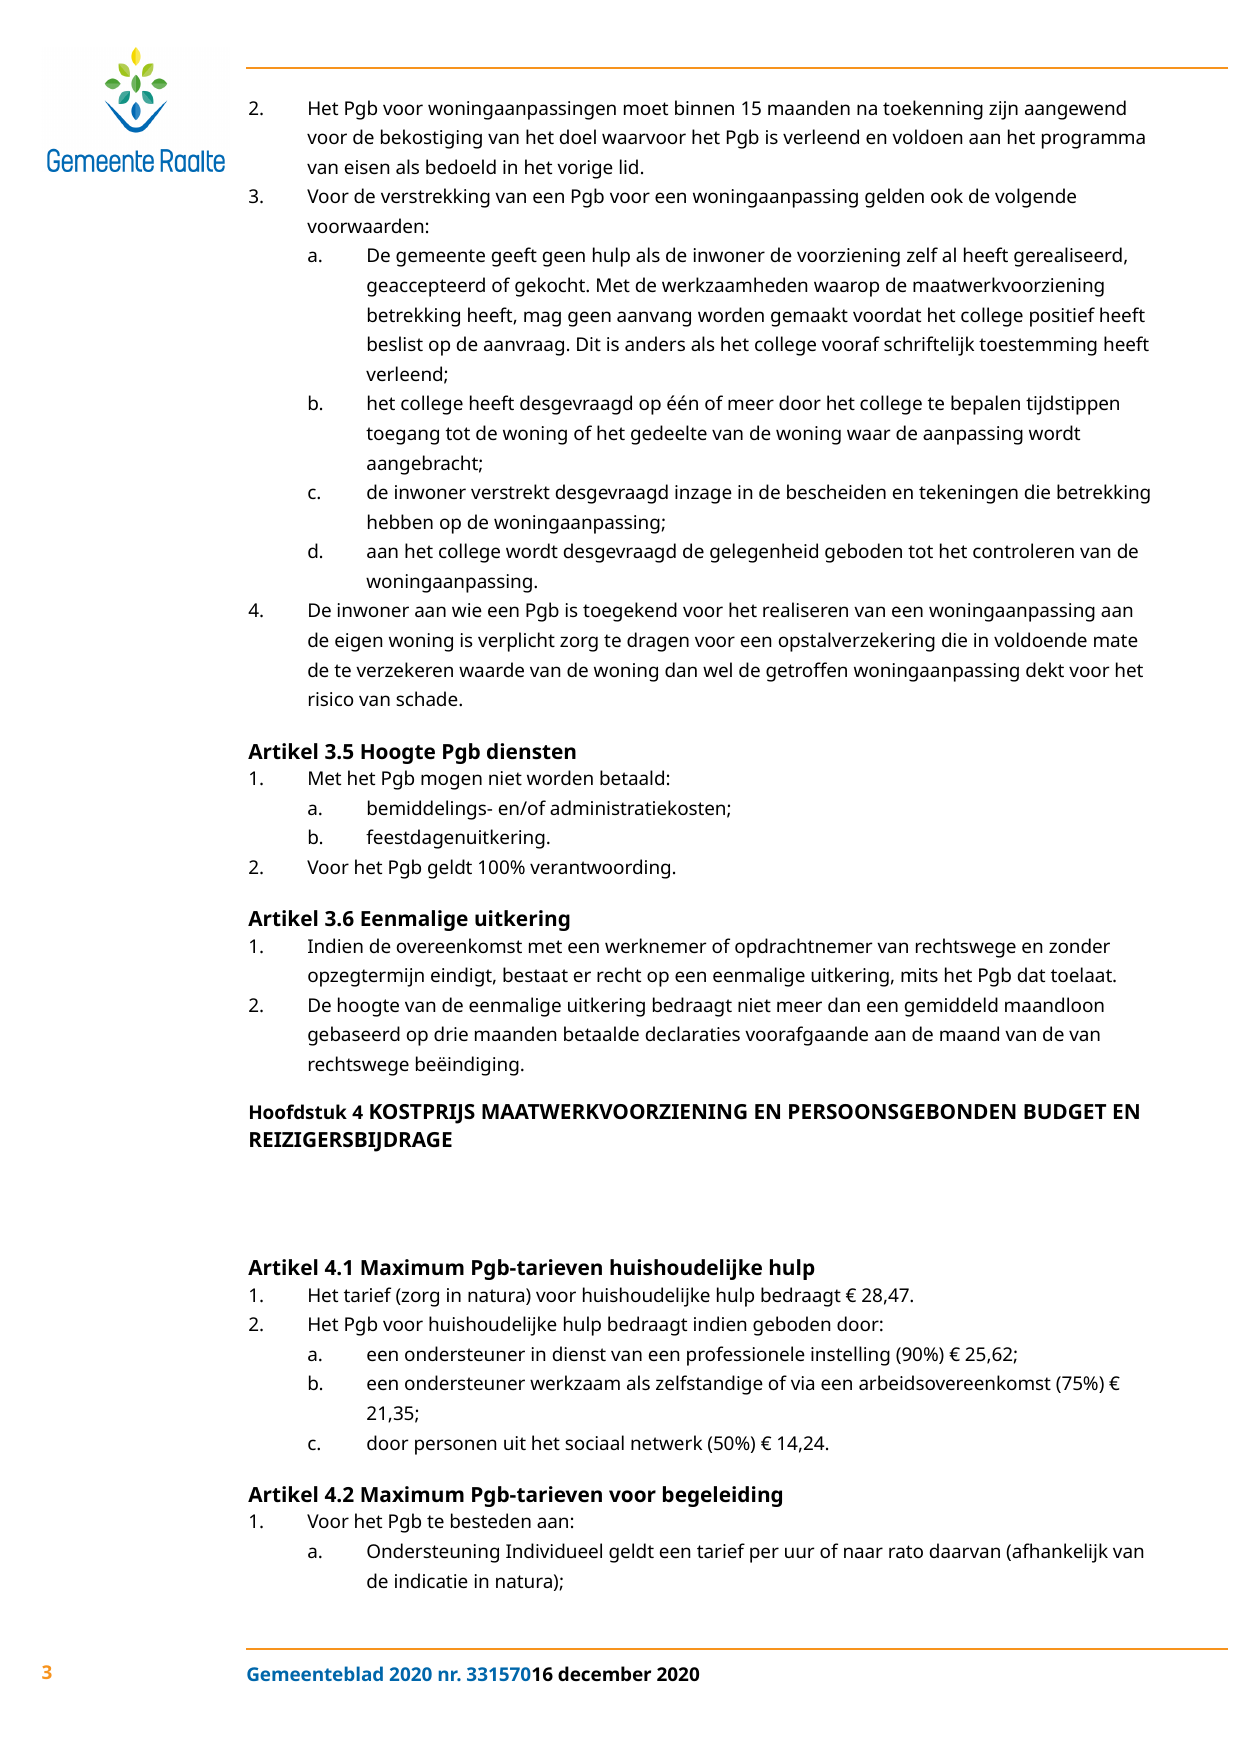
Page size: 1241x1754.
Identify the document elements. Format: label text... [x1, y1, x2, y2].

text Artikel 3.6 Eenmalige uitkering [248, 904, 1152, 933]
text Hoofdstuk 4 KOSTPRIJS MAATWERKVOORZIENING EN PERSOONSGEBONDEN BUDGET EN REIZIGERSBIJDRAGE [248, 1097, 1152, 1154]
picture [41, 47, 231, 172]
list door personen uit het sociaal netwerk (50%) € 14,24. [307, 1430, 1152, 1456]
list een ondersteuner werkzaam als zelfstandige of via een arbeidsovereenkomst (75%) € 21,35; [307, 1371, 1152, 1426]
text Artikel 4.1 Maximum Pgb-tarieven huishoudelijke hulp [248, 1253, 1152, 1282]
list Voor de verstrekking van een Pgb voor een woningaanpassing gelden ook de volgende voorwaarden: [248, 183, 1152, 239]
list Ondersteuning Individueel geldt een tarief per uur of naar rato daarvan (afhankelijk van de indicatie in natura); [307, 1538, 1152, 1593]
list Voor het Pgb geldt 100% verantwoording. [248, 854, 1152, 880]
list Indien de overeenkomst met een werknemer of opdrachtnemer van rechtswege en zonder opzegtermijn eindigt, bestaat er recht op een eenmalige uitkering, mits het Pgb dat toelaat. [248, 933, 1152, 988]
list Voor het Pgb te besteden aan: [248, 1509, 1152, 1534]
text Artikel 3.5 Hoogte Pgb diensten [248, 737, 1152, 765]
list de inwoner verstrekt desgevraagd inzage in de bescheiden en tekeningen die betrekking hebben op de woningaanpassing; [307, 479, 1152, 535]
text Artikel 4.2 Maximum Pgb-tarieven voor begeleiding [248, 1480, 1152, 1509]
list het college heeft desgevraagd op één of meer door het college te bepalen tijdstippen toegang tot de woning of het gedeelte van de woning waar de aanpassing wordt aangebracht; [307, 391, 1152, 476]
list De hoogte van de eenmalige uitkering bedraagt niet meer dan een gemiddeld maandloon gebaseerd op drie maanden betaalde declaraties voorafgaande aan de maand van de van rechtswege beëindiging. [248, 992, 1152, 1077]
list bemiddelings- en/of administratiekosten; [307, 795, 1152, 821]
list aan het college wordt desgevraagd de gelegenheid geboden tot het controleren van de woningaanpassing. [307, 538, 1152, 594]
list De gemeente geeft geen hulp als de inwoner de voorziening zelf al heeft gerealiseerd, geaccepteerd of gekocht. Met de werkzaamheden waarop de maatwerkvoorziening betrekking heeft, mag geen aanvang worden gemaakt voordat het college positief heeft beslist op de aanvraag. Dit is anders als het college vooraf schriftelijk toestemming heeft verleend; [307, 243, 1152, 387]
list Het tarief (zorg in natura) voor huishoudelijke hulp bedraagt € 28,47. [248, 1282, 1152, 1308]
list Het Pgb voor woningaanpassingen moet binnen 15 maanden na toekenning zijn aangewend voor de bekostiging van het doel waarvoor het Pgb is verleend en voldoen aan het programma van eisen als bedoeld in het vorige lid. [248, 95, 1152, 180]
list De inwoner aan wie een Pgb is toegekend voor het realiseren van een woningaanpassing aan de eigen woning is verplicht zorg te dragen voor een opstalverzekering die in voldoende mate de te verzekeren waarde van de woning dan wel de getroffen woningaanpassing dekt voor het risico van schade. [248, 598, 1152, 712]
list feestdagenuitkering. [307, 824, 1152, 850]
list Het Pgb voor huishoudelijke hulp bedraagt indien geboden door: [248, 1311, 1152, 1337]
list een ondersteuner in dienst van een professionele instelling (90%) € 25,62; [307, 1341, 1152, 1367]
list Met het Pgb mogen niet worden betaald: [248, 765, 1152, 791]
